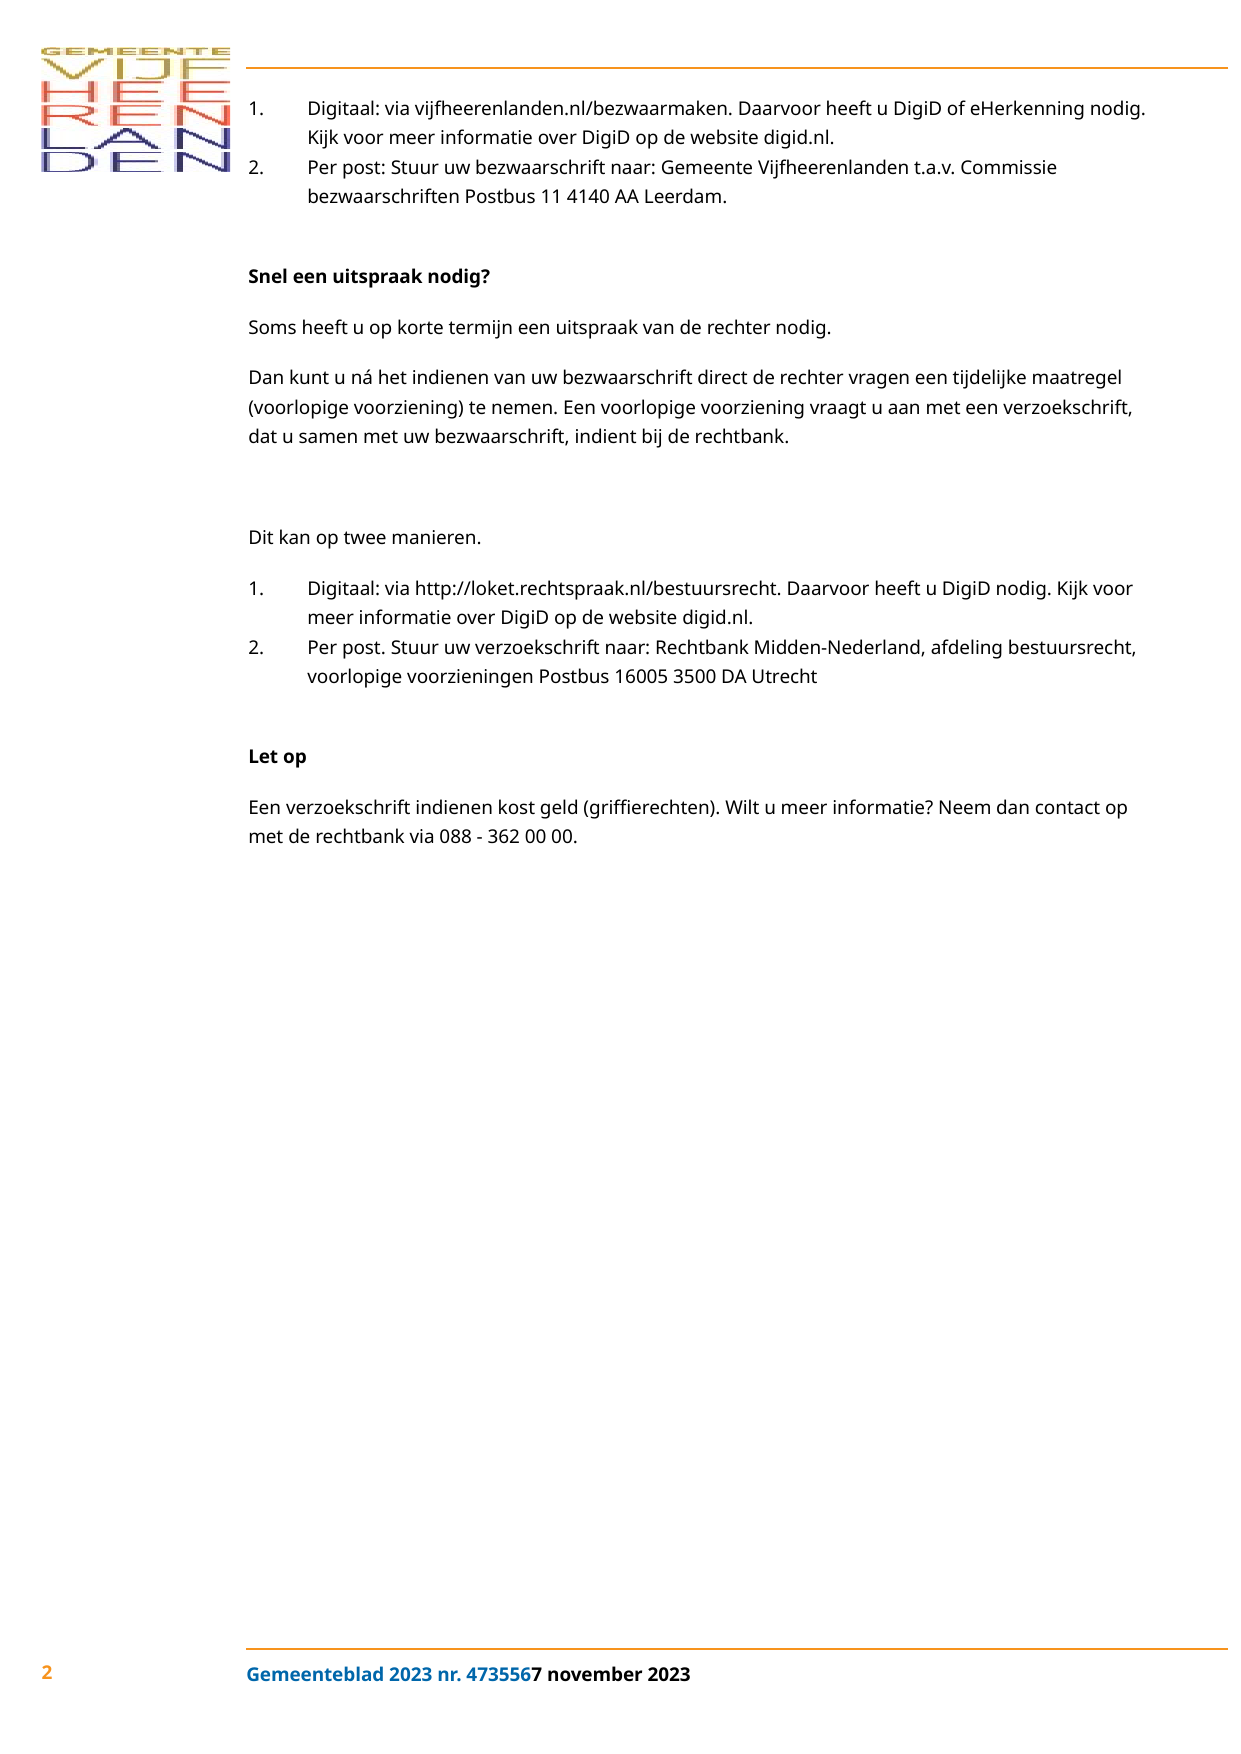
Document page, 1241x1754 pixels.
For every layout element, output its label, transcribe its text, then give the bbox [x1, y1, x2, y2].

list Per post: Stuur uw bezwaarschrift naar: Gemeente Vijfheerenlanden t.a.v. Commissie bezwaarschriften Postbus 11 4140 AA Leerdam. [248, 154, 1152, 209]
list Per post. Stuur uw verzoekschrift naar: Rechtbank Midden-Nederland, afdeling bestuursrecht, voorlopige voorzieningen Postbus 16005 3500 DA Utrecht [248, 634, 1152, 689]
picture [41, 47, 231, 172]
list Digitaal: via vijfheerenlanden.nl/bezwaarmaken. Daarvoor heeft u DigiD of eHerkenning nodig. Kijk voor meer informatie over DigiD op de website digid.nl. [248, 95, 1152, 150]
text Een verzoekschrift indienen kost geld (griffierechten). Wilt u meer informatie? Neem dan contact op met de rechtbank via 088 - 362 00 00. [248, 794, 1152, 849]
list Digitaal: via http://loket.rechtspraak.nl/bestuursrecht. Daarvoor heeft u DigiD nodig. Kijk voor meer informatie over DigiD op de website digid.nl. [248, 575, 1152, 630]
text Snel een uitspraak nodig? [248, 263, 1152, 289]
text Dit kan op twee manieren. [248, 524, 1152, 550]
text Let op [248, 743, 1152, 769]
text Dan kunt u ná het indienen van uw bezwaarschrift direct de rechter vragen een tijdelijke maatregel (voorlopige voorziening) te nemen. Een voorlopige voorziening vraagt u aan met een verzoekschrift, dat u samen met uw bezwaarschrift, indient bij de rechtbank. [248, 364, 1152, 449]
text Soms heeft u op korte termijn een uitspraak van de rechter nodig. [248, 314, 1152, 340]
